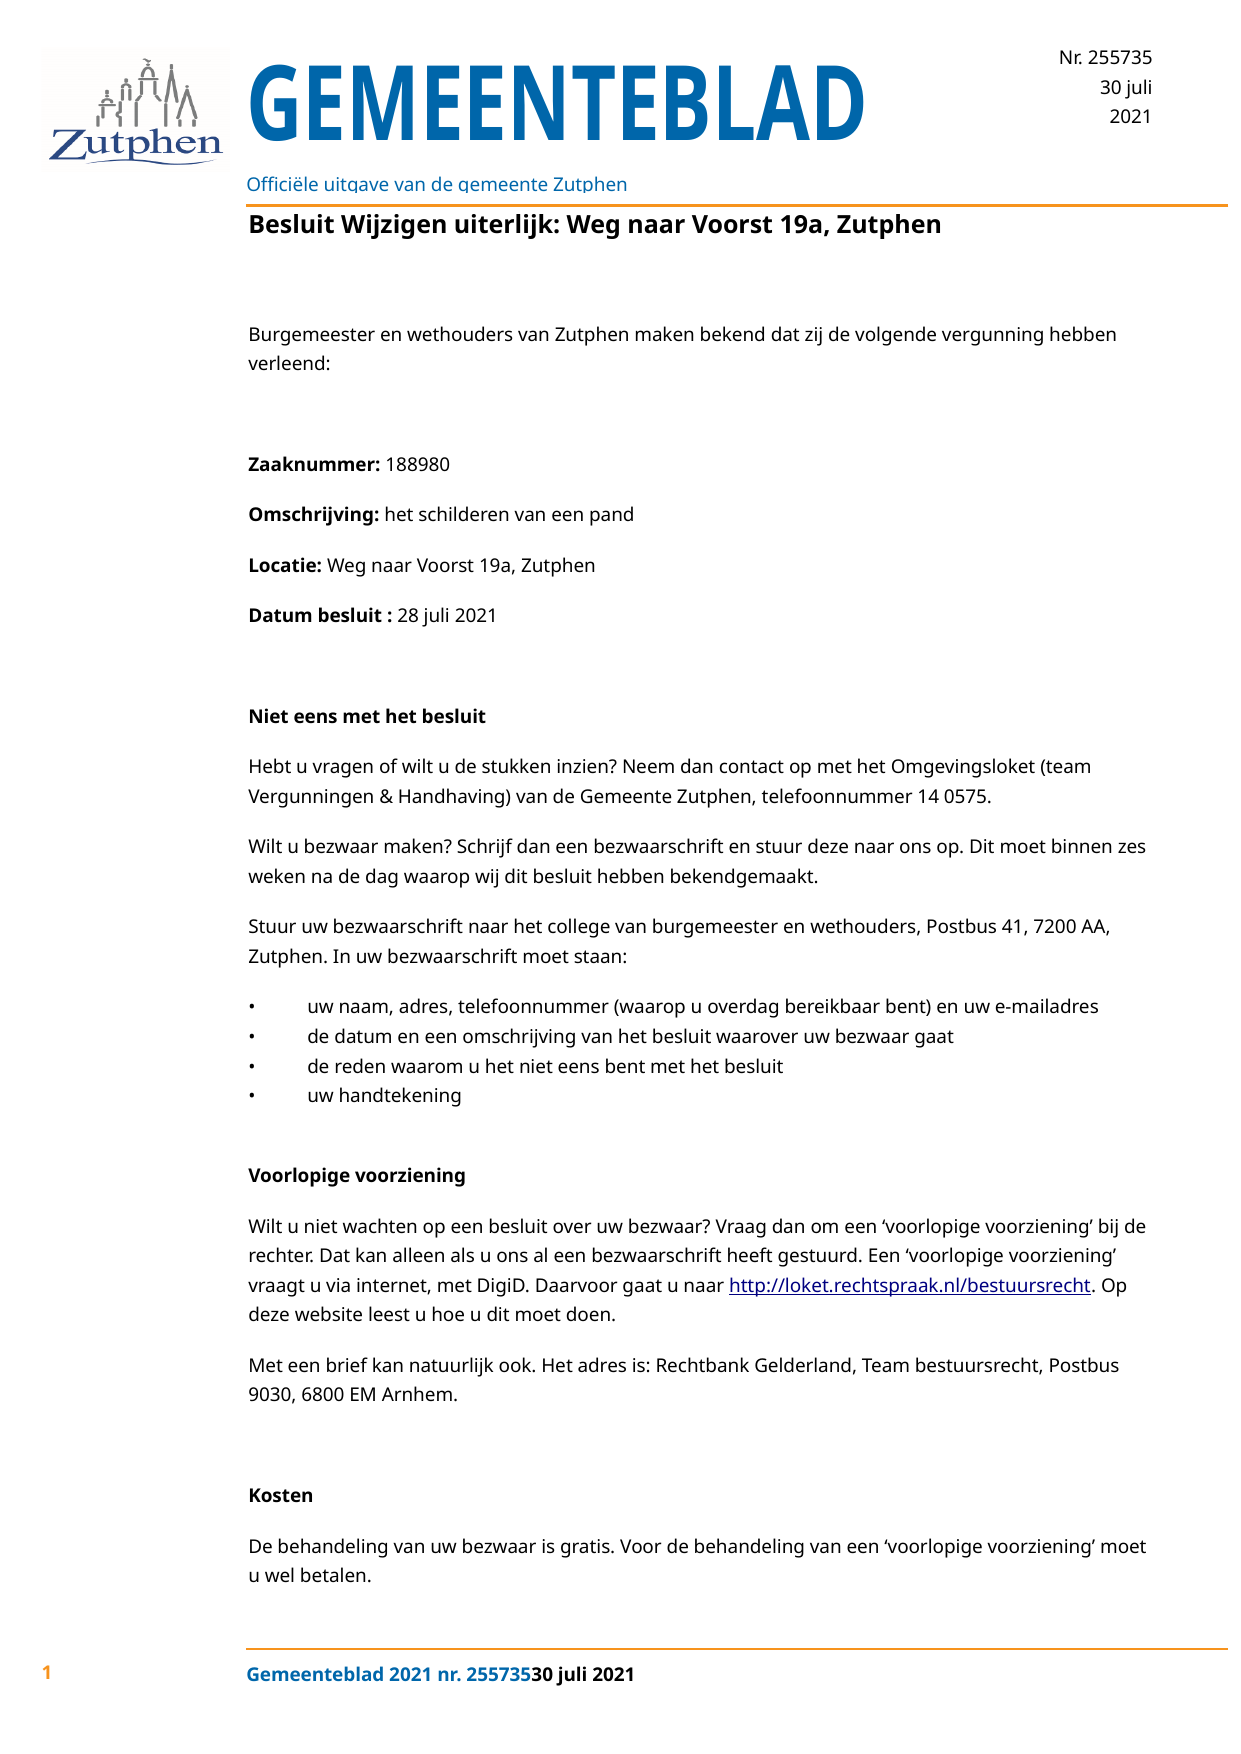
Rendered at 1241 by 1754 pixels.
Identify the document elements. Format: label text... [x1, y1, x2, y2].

text Niet eens met het besluit [248, 703, 1152, 729]
text Burgemeester en wethouders van Zutphen maken bekend dat zij de volgende vergunning hebben verleend: [248, 321, 1152, 376]
text Voorlopige voorziening [248, 1162, 1152, 1188]
text Hebt u vragen of wilt u de stukken inzien? Neem dan contact op met het Omgevingsloket (team Vergunningen & Handhaving) van de Gemeente Zutphen, telefoonnummer 14 0575. [248, 754, 1152, 809]
list de reden waarom u het niet eens bent met het besluit [248, 1053, 1152, 1078]
text Met een brief kan natuurlijk ook. Het adres is: Rechtbank Gelderland, Team bestuursrecht, Postbus 9030, 6800 EM Arnhem. [248, 1352, 1152, 1407]
text Locatie: Weg naar Voorst 19a, Zutphen [248, 552, 1152, 578]
text Omschrijving: het schilderen van een pand [248, 502, 1152, 527]
text Kosten [248, 1482, 1152, 1508]
text Besluit Wijzigen uiterlijk: Weg naar Voorst 19a, Zutphen [248, 207, 1152, 241]
text Zaaknummer: 188980 [248, 451, 1152, 477]
text Stuur uw bezwaarschrift naar het college van burgemeester en wethouders, Postbus 41, 7200 AA, Zutphen. In uw bezwaarschrift moet staan: [248, 914, 1152, 969]
text Datum besluit : 28 juli 2021 [248, 602, 1152, 628]
text Wilt u niet wachten op een besluit over uw bezwaar? Vraag dan om een ‘voorlopige voorziening’ bij de rechter. Dat kan alleen als u ons al een bezwaarschrift heeft gestuurd. Een ‘voorlopige voorziening’ vraagt u via internet, met DigiD. Daarvoor gaat u naar http://loket.rechtspraak.nl/bestuursrecht. Op deze website leest u hoe u dit moet doen. [248, 1213, 1152, 1327]
picture [41, 47, 231, 172]
list de datum en een omschrijving van het besluit waarover uw bezwaar gaat [248, 1023, 1152, 1049]
list uw naam, adres, telefoonnummer (waarop u overdag bereikbaar bent) en uw e-mailadres [248, 994, 1152, 1019]
text Wilt u bezwaar maken? Schrijf dan een bezwaarschrift en stuur deze naar ons op. Dit moet binnen zes weken na de dag waarop wij dit besluit hebben bekendgemaakt. [248, 834, 1152, 889]
list uw handtekening [248, 1082, 1152, 1108]
text De behandeling van uw bezwaar is gratis. Voor de behandeling van een ‘voorlopige voorziening’ moet u wel betalen. [248, 1533, 1152, 1588]
